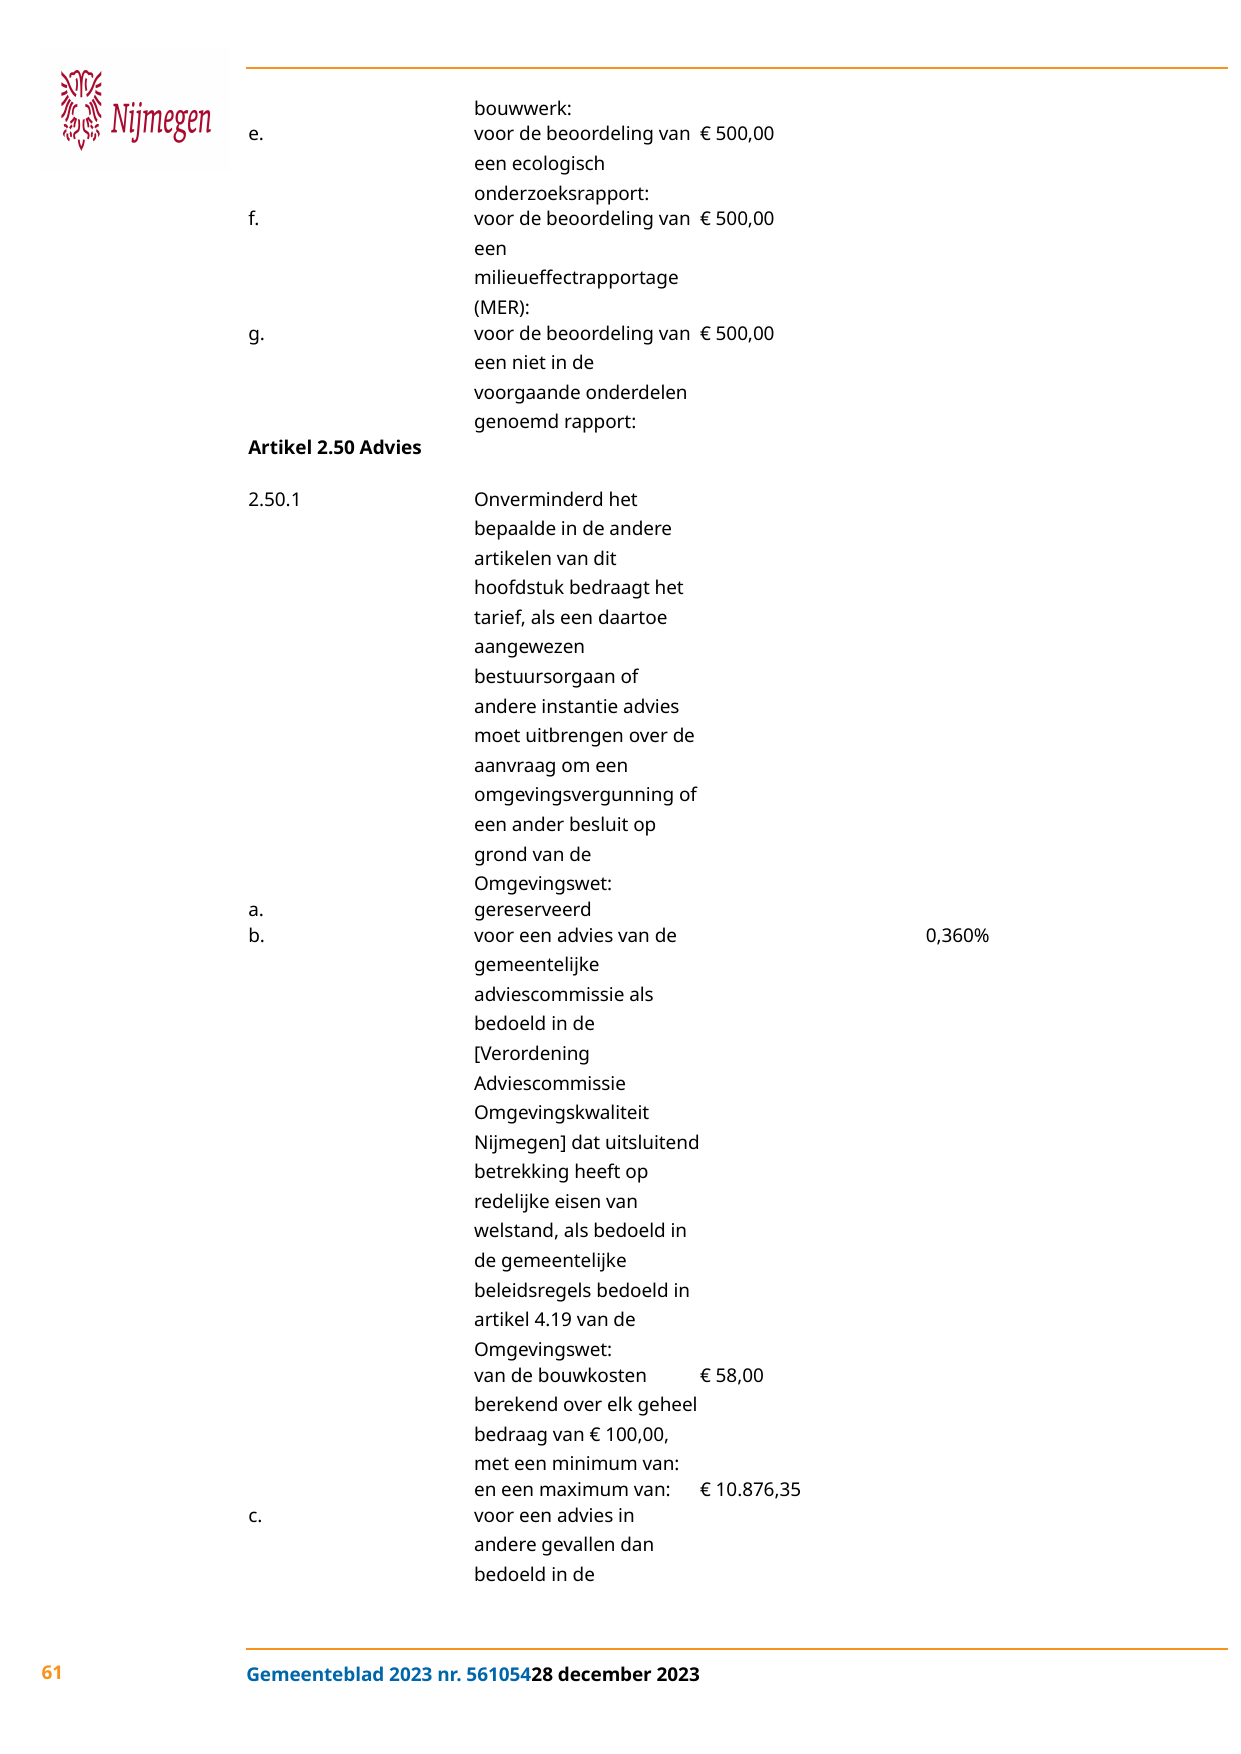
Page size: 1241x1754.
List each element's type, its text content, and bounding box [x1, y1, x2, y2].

table_cell [700, 922, 926, 1362]
table_cell c. [248, 1502, 474, 1587]
table_cell voor een advies van de gemeentelijke adviescommissie als bedoeld in de [Verordening Adviescommissie Omgevingskwaliteit Nijmegen] dat uitsluitend betrekking heeft op redelijke eisen van welstand, als bedoeld in de gemeentelijke beleidsregels bedoeld in artikel 4.19 van de Omgevingswet: [474, 922, 700, 1362]
table_cell [700, 95, 926, 121]
table_cell [700, 460, 926, 486]
table_cell € 58,00 [700, 1362, 926, 1476]
picture [41, 47, 231, 172]
table_cell [926, 896, 1152, 922]
table_cell e. [248, 121, 474, 205]
table_cell voor de beoordeling van een ecologisch onderzoeksrapport: [474, 121, 700, 205]
table_cell [926, 121, 1152, 205]
table_cell voor de beoordeling van een niet in de voorgaande onderdelen genoemd rapport: [474, 320, 700, 434]
table_cell [926, 486, 1152, 896]
table_cell [926, 1476, 1152, 1502]
table_cell bouwwerk: [474, 95, 700, 121]
table_cell van de bouwkosten berekend over elk geheel bedraag van € 100,00, met een minimum van: [474, 1362, 700, 1476]
table_cell Artikel 2.50 Advies [248, 434, 926, 460]
table_cell [474, 460, 700, 486]
table_cell [700, 896, 926, 922]
table_cell 0,360% [926, 922, 1152, 1362]
table_cell € 500,00 [700, 121, 926, 205]
table_cell € 500,00 [700, 320, 926, 434]
table_cell a. [248, 896, 474, 922]
table_cell gereserveerd [474, 896, 700, 922]
table_cell f. [248, 205, 474, 320]
table_cell [926, 95, 1152, 121]
table_cell [248, 1362, 474, 1476]
table_cell voor de beoordeling van een milieueffectrapportage (MER): [474, 205, 700, 320]
table_cell 2.50.1 [248, 486, 474, 896]
table_cell voor een advies in andere gevallen dan bedoeld in de [474, 1502, 700, 1587]
table_cell [926, 1362, 1152, 1476]
table_cell [700, 1502, 926, 1587]
table_cell Onverminderd het bepaalde in de andere artikelen van dit hoofdstuk bedraagt het tarief, als een daartoe aangewezen bestuursorgaan of andere instantie advies moet uitbrengen over de aanvraag om een omgevingsvergunning of een ander besluit op grond van de Omgevingswet: [474, 486, 700, 896]
table_cell [926, 1502, 1152, 1587]
table_cell € 500,00 [700, 205, 926, 320]
table_cell [248, 95, 474, 121]
table_cell b. [248, 922, 474, 1362]
table_cell [248, 460, 474, 486]
table_cell [248, 1476, 474, 1502]
table_cell g. [248, 320, 474, 434]
table_cell [926, 460, 1152, 486]
table_cell [926, 434, 1152, 460]
table_cell en een maximum van: [474, 1476, 700, 1502]
table_cell [926, 320, 1152, 434]
table_cell [700, 486, 926, 896]
table_cell [926, 205, 1152, 320]
table_cell € 10.876,35 [700, 1476, 926, 1502]
